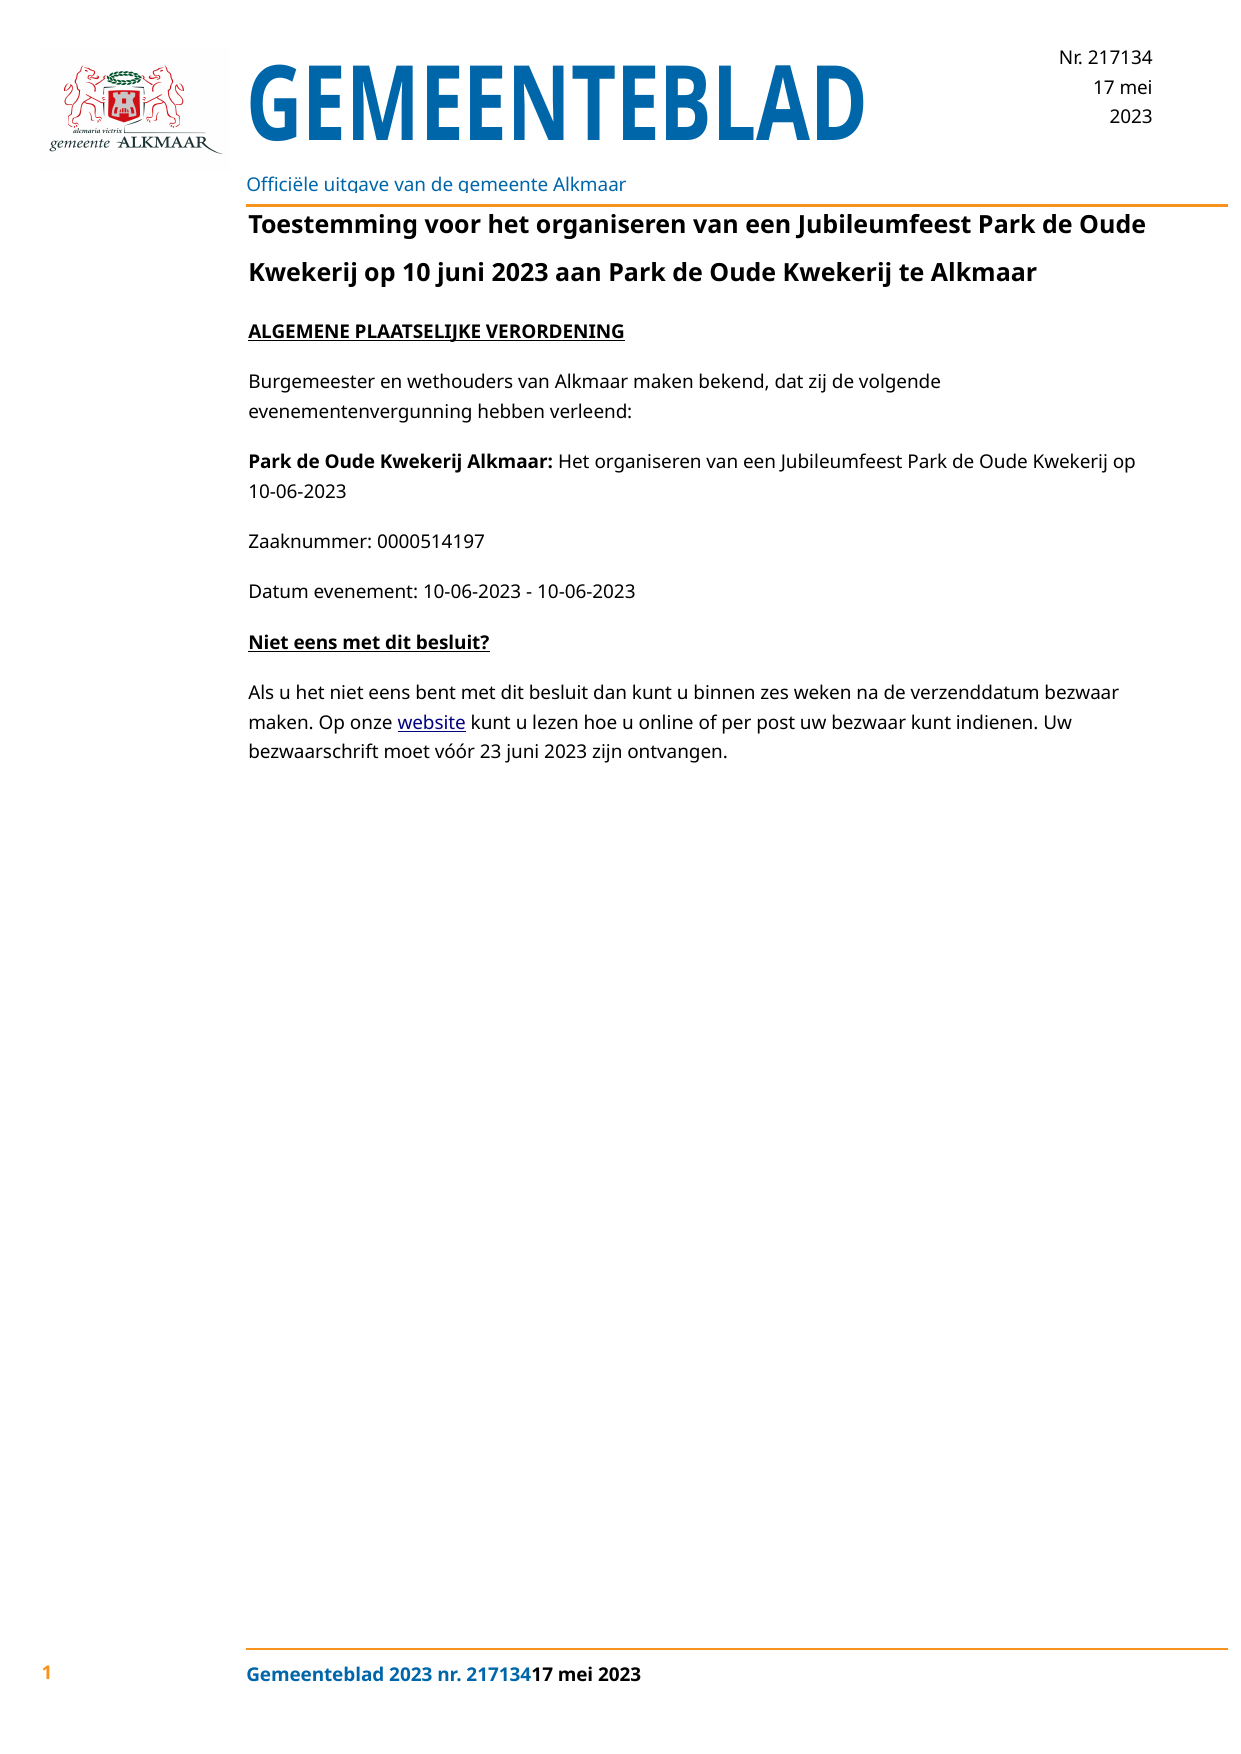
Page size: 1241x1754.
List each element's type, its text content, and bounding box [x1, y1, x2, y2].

text Datum evenement: 10-06-2023 - 10-06-2023 [248, 579, 1152, 604]
text ALGEMENE PLAATSELIJKE VERORDENING [248, 318, 1152, 344]
picture [41, 47, 231, 172]
text Burgemeester en wethouders van Alkmaar maken bekend, dat zij de volgende evenementenvergunning hebben verleend: [248, 368, 1152, 424]
text Toestemming voor het organiseren van een Jubileumfeest Park de Oude Kwekerij op 10 juni 2023 aan Park de Oude Kwekerij te Alkmaar [248, 207, 1152, 288]
text Park de Oude Kwekerij Alkmaar: Het organiseren van een Jubileumfeest Park de Oude Kwekerij op 10-06-2023 [248, 448, 1152, 504]
text Zaaknummer: 0000514197 [248, 528, 1152, 554]
text Niet eens met dit besluit? [248, 629, 1152, 655]
text Als u het niet eens bent met dit besluit dan kunt u binnen zes weken na de verzenddatum bezwaar maken. Op onze website kunt u lezen hoe u online of per post uw bezwaar kunt indienen. Uw bezwaarschrift moet vóór 23 juni 2023 zijn ontvangen. [248, 679, 1152, 764]
